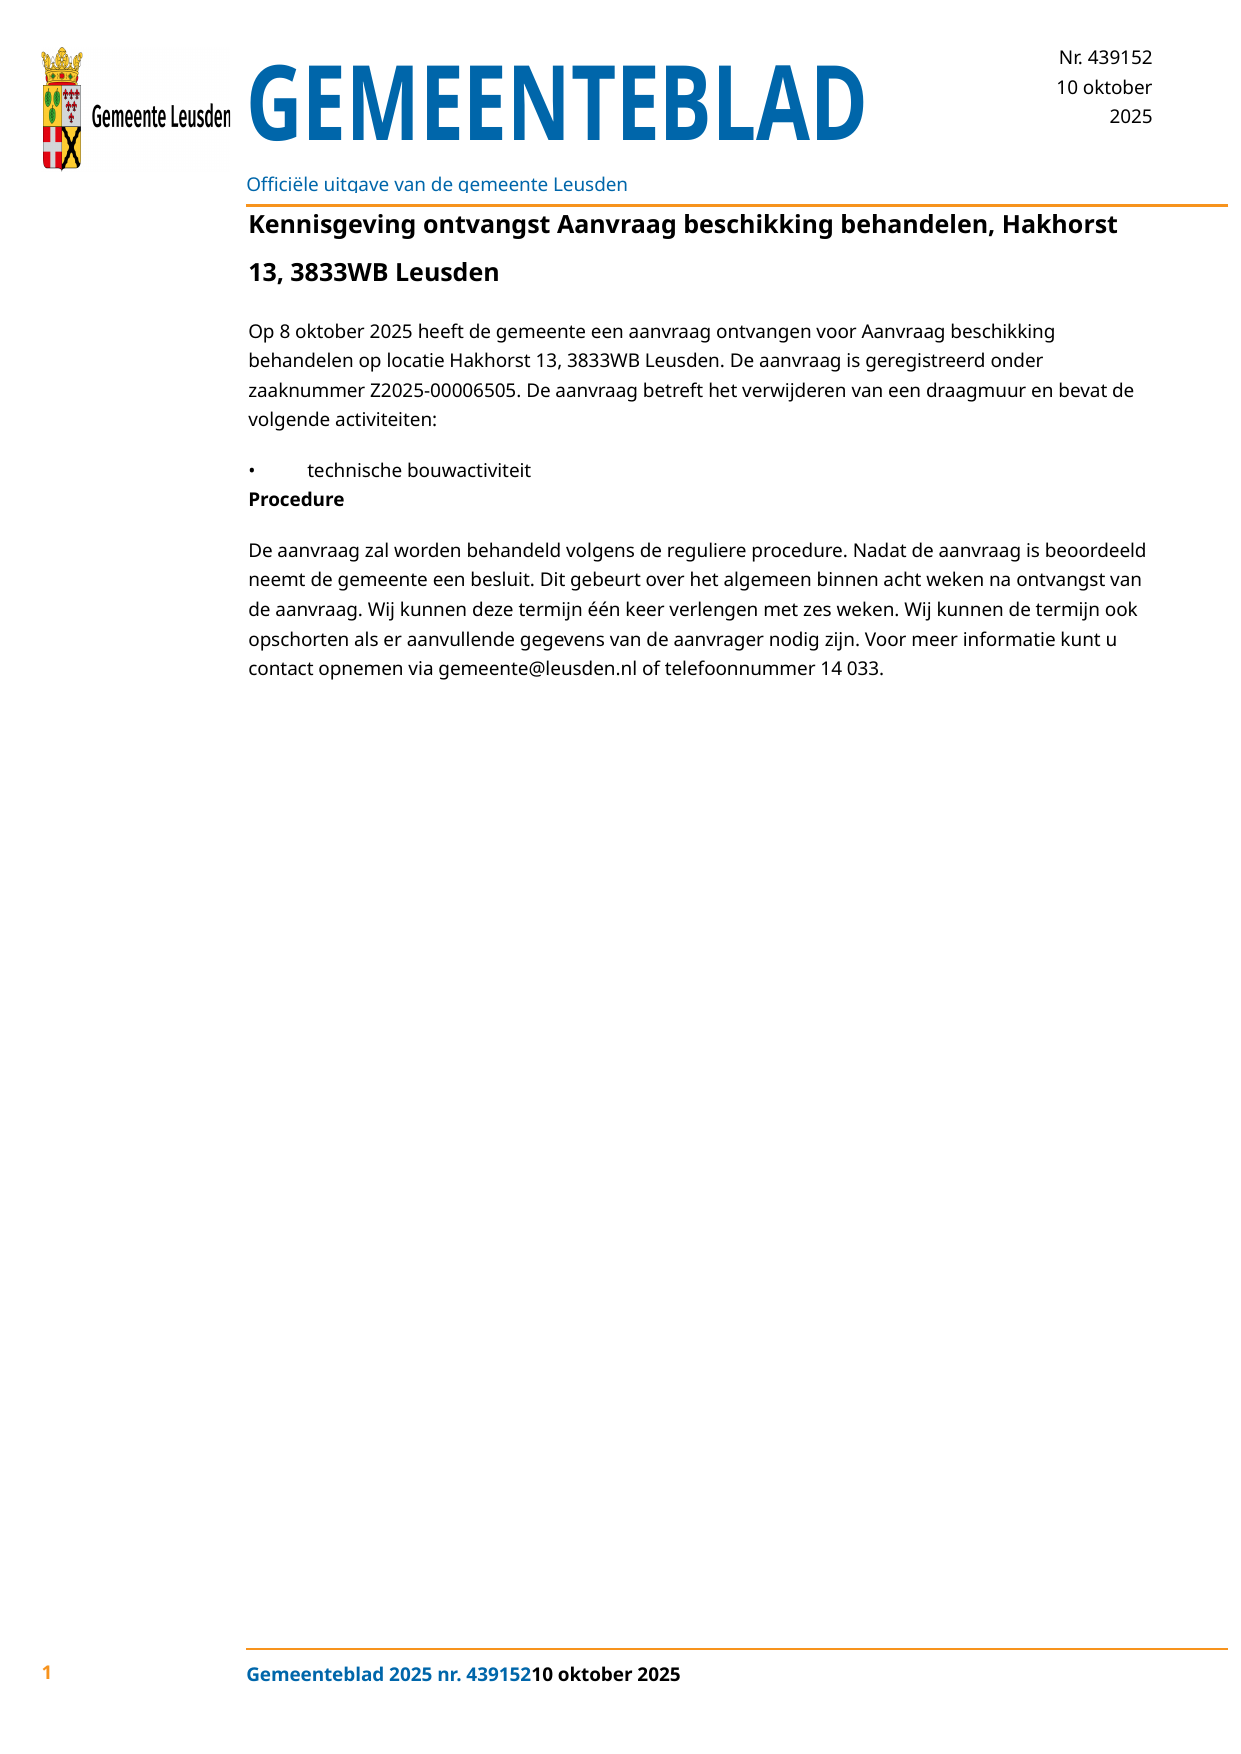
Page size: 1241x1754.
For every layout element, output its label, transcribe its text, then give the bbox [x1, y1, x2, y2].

text Kennisgeving ontvangst Aanvraag beschikking behandelen, Hakhorst 13, 3833WB Leusden [248, 207, 1152, 288]
text Op 8 oktober 2025 heeft de gemeente een aanvraag ontvangen voor Aanvraag beschikking behandelen op locatie Hakhorst 13, 3833WB Leusden. De aanvraag is geregistreerd onder zaaknummer Z2025-00006505. De aanvraag betreft het verwijderen van een draagmuur en bevat de volgende activiteiten: [248, 318, 1152, 432]
text Procedure [248, 487, 1152, 512]
picture [41, 47, 231, 172]
list technische bouwactiviteit [248, 457, 1152, 483]
text De aanvraag zal worden behandeld volgens de reguliere procedure. Nadat de aanvraag is beoordeeld neemt de gemeente een besluit. Dit gebeurt over het algemeen binnen acht weken na ontvangst van de aanvraag. Wij kunnen deze termijn één keer verlengen met zes weken. Wij kunnen de termijn ook opschorten als er aanvullende gegevens van de aanvrager nodig zijn. Voor meer informatie kunt u contact opnemen via gemeente@leusden.nl of telefoonnummer 14 033. [248, 537, 1152, 681]
